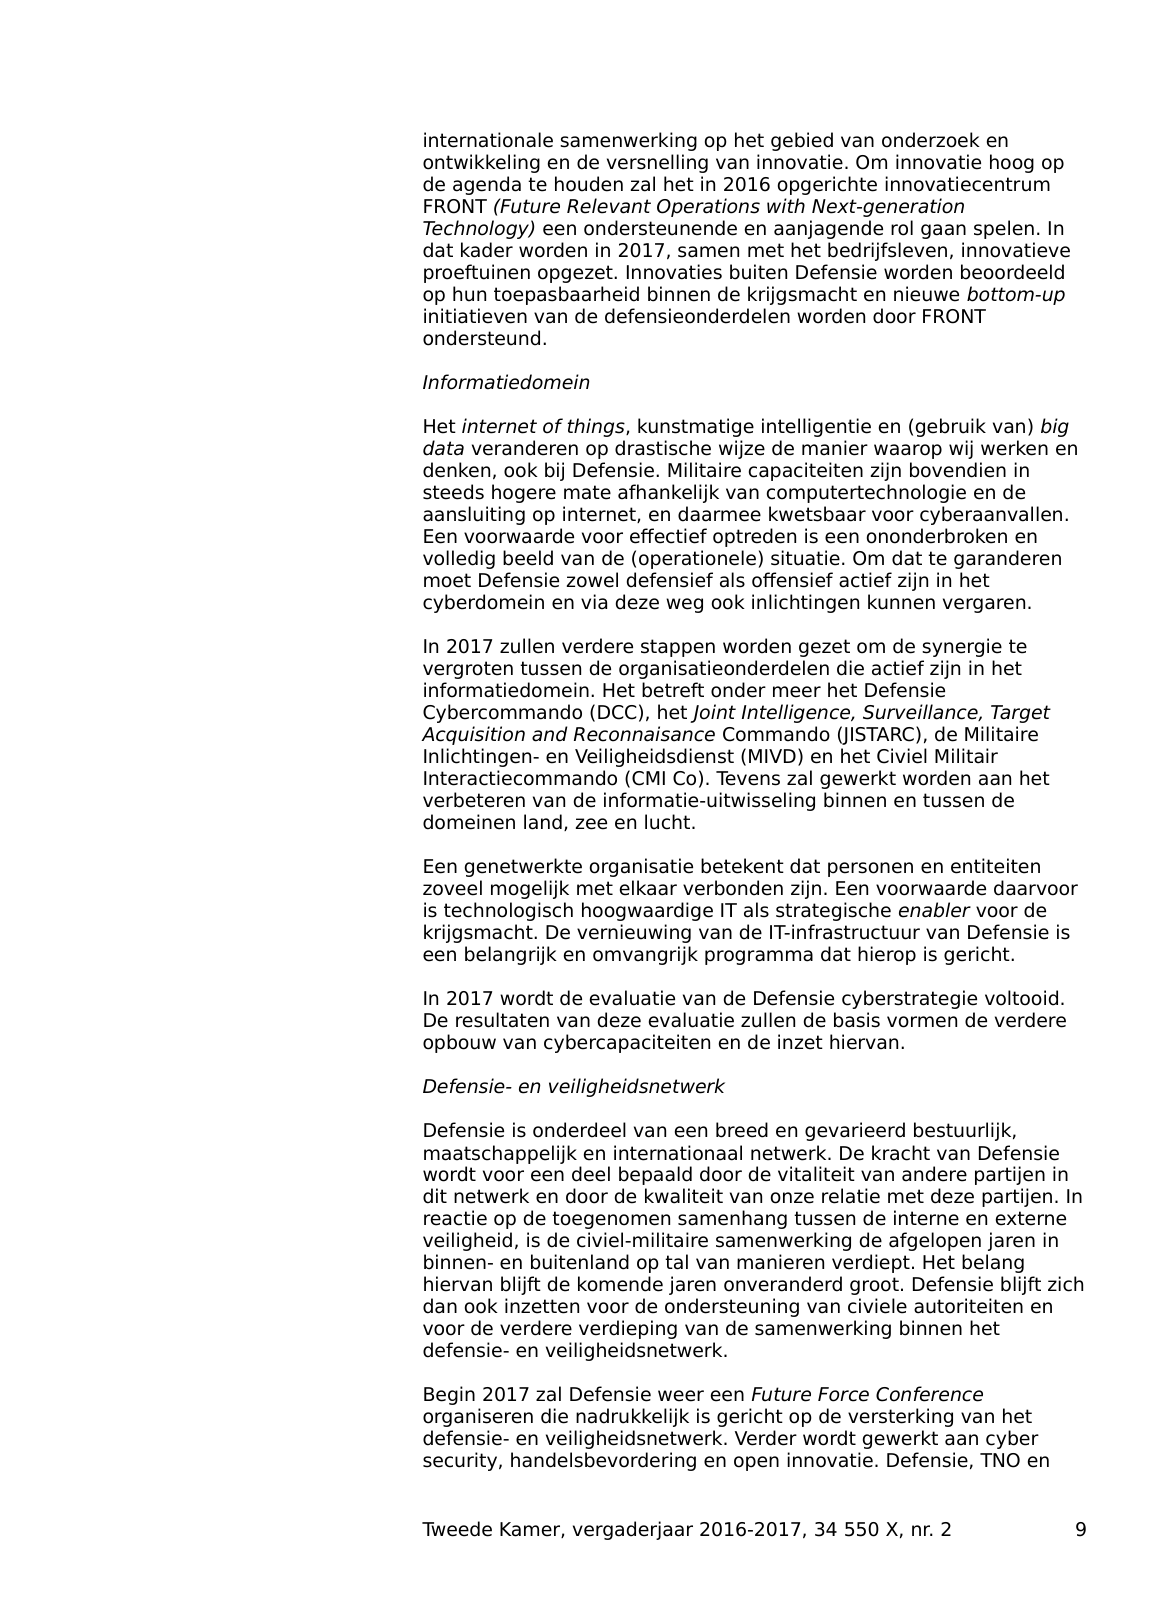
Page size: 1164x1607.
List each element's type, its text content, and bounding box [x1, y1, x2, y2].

text Defensie is onderdeel van een breed en gevarieerd bestuurlijk, maatschappelijk en internationaal netwerk. De kracht van Defensie wordt voor een deel bepaald door de vitaliteit van andere partijen in dit netwerk en door de kwaliteit van onze relatie met deze partijen. In reactie op de toegenomen samenhang tussen de interne en externe veiligheid, is de civiel-militaire samenwerking de afgelopen jaren in binnen- en buitenland op tal van manieren verdiept. Het belang hiervan blijft de komende jaren onveranderd groot. Defensie blijft zich dan ook inzetten voor de ondersteuning van civiele autoriteiten en voor de verdere verdieping van de samenwerking binnen het defensie- en veiligheidsnetwerk. [422, 1120, 1087, 1362]
text internationale samenwerking op het gebied van onderzoek en ontwikkeling en de versnelling van innovatie. Om innovatie hoog op de agenda te houden zal het in 2016 opgerichte innovatiecentrum FRONT (Future Relevant Operations with Next-generation Technology) een ondersteunende en aanjagende rol gaan spelen. In dat kader worden in 2017, samen met het bedrijfsleven, innovatieve proeftuinen opgezet. Innovaties buiten Defensie worden beoordeeld op hun toepasbaarheid binnen de krijgsmacht en nieuwe bottom-up initiatieven van de defensieonderdelen worden door FRONT ondersteund. [422, 130, 1087, 350]
text Een genetwerkte organisatie betekent dat personen en entiteiten zoveel mogelijk met elkaar verbonden zijn. Een voorwaarde daarvoor is technologisch hoogwaardige IT als strategische enabler voor de krijgsmacht. De vernieuwing van de IT-infrastructuur van Defensie is een belangrijk en omvangrijk programma dat hierop is gericht. [422, 856, 1087, 966]
text In 2017 zullen verdere stappen worden gezet om de synergie te vergroten tussen de organisatieonderdelen die actief zijn in het informatiedomein. Het betreft onder meer het Defensie Cybercommando (DCC), het Joint Intelligence, Surveillance, Target Acquisition and Reconnaisance Commando (JISTARC), de Militaire Inlichtingen- en Veiligheidsdienst (MIVD) en het Civiel Militair Interactiecommando (CMI Co). Tevens zal gewerkt worden aan het verbeteren van de informatie-uitwisseling binnen en tussen de domeinen land, zee en lucht. [422, 636, 1087, 834]
subtitle Informatiedomein [422, 372, 1087, 394]
text In 2017 wordt de evaluatie van de Defensie cyberstrategie voltooid. De resultaten van deze evaluatie zullen de basis vormen de verdere opbouw van cybercapaciteiten en de inzet hiervan. [422, 988, 1087, 1054]
text Het internet of things, kunstmatige intelligentie en (gebruik van) big data veranderen op drastische wijze de manier waarop wij werken en denken, ook bij Defensie. Militaire capaciteiten zijn bovendien in steeds hogere mate afhankelijk van computertechnologie en de aansluiting op internet, en daarmee kwetsbaar voor cyberaanvallen. Een voorwaarde voor effectief optreden is een ononderbroken en volledig beeld van de (operationele) situatie. Om dat te garanderen moet Defensie zowel defensief als offensief actief zijn in het cyberdomein en via deze weg ook inlichtingen kunnen vergaren. [422, 416, 1087, 614]
subtitle Defensie- en veiligheidsnetwerk [422, 1076, 1087, 1098]
text Begin 2017 zal Defensie weer een Future Force Conference organiseren die nadrukkelijk is gericht op de versterking van het defensie- en veiligheidsnetwerk. Verder wordt gewerkt aan cyber security, handelsbevordering en open innovatie. Defensie, TNO en [422, 1384, 1087, 1472]
